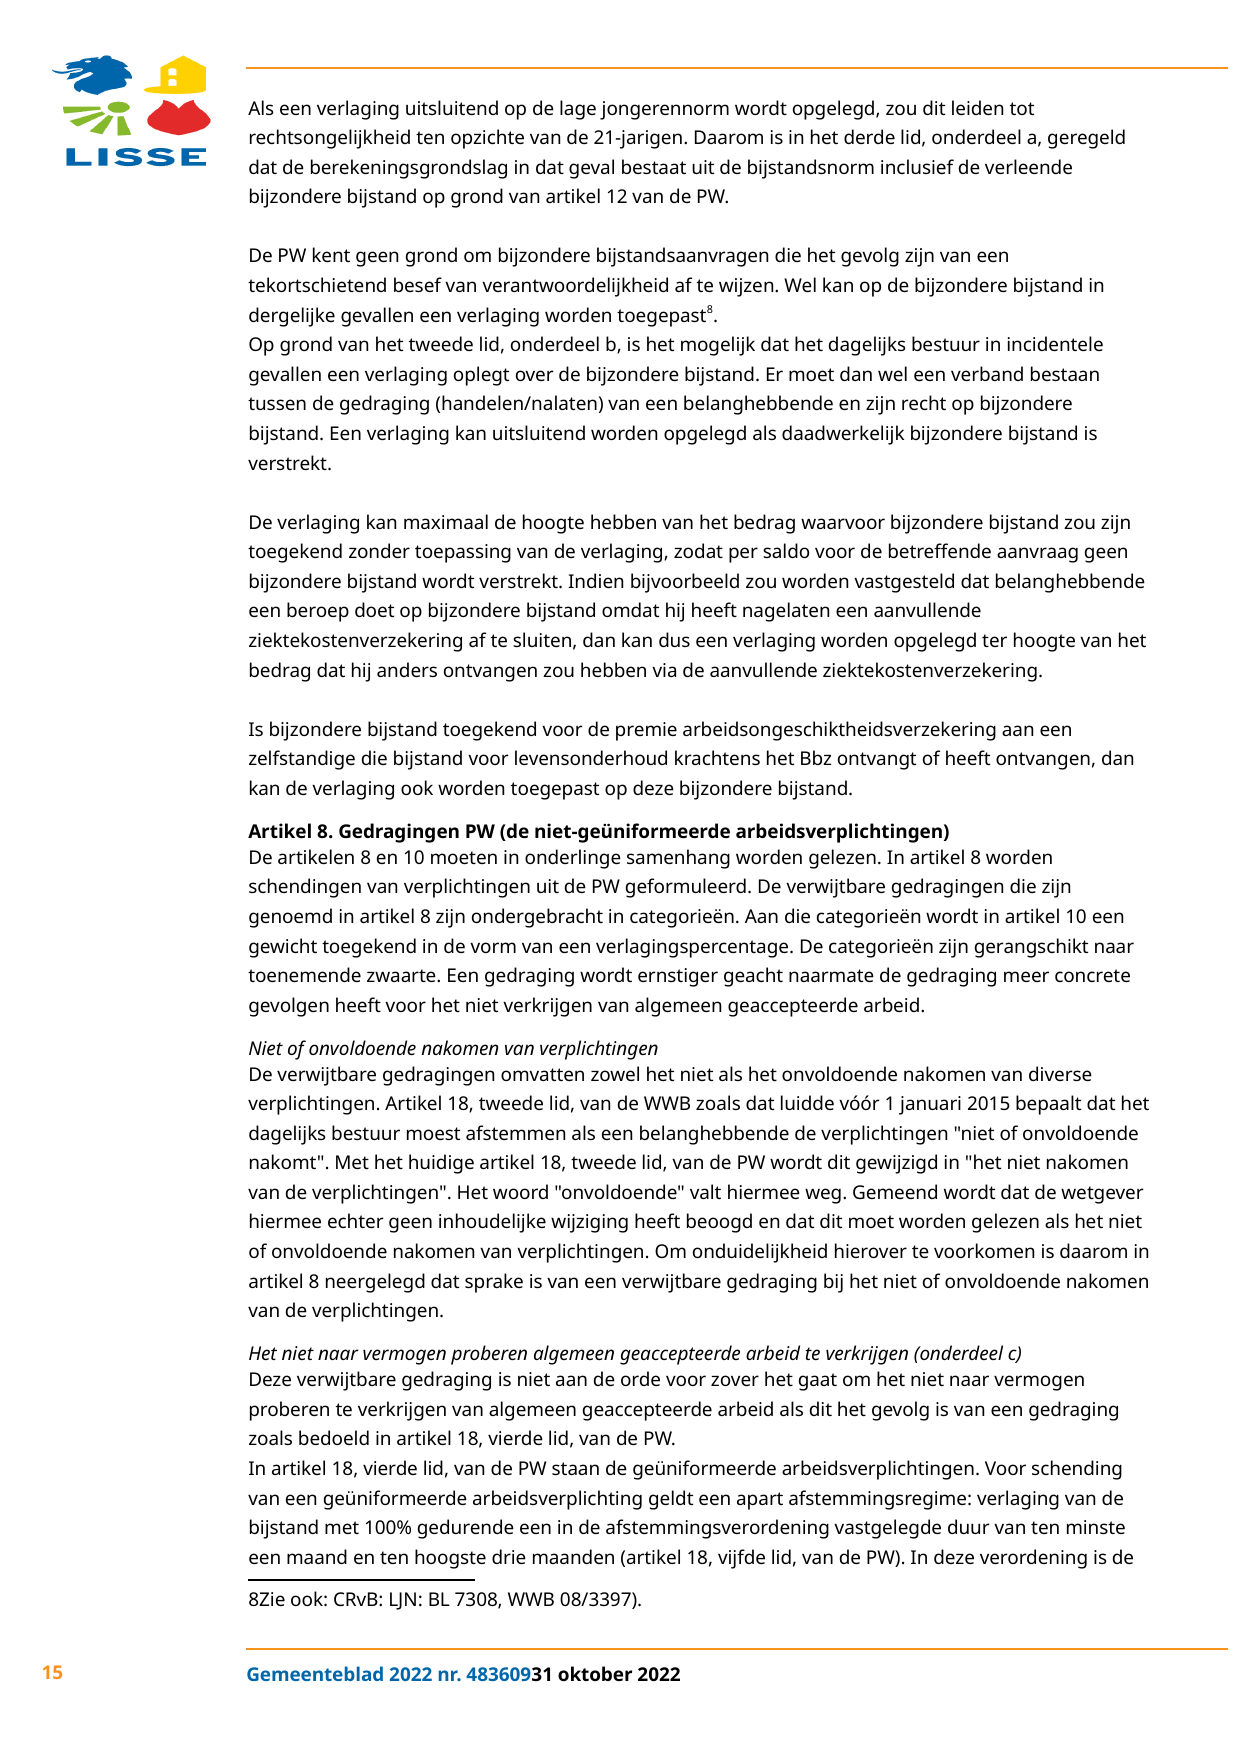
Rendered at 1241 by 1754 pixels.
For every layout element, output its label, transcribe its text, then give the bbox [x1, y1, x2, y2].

text Zie ook: CRvB: LJN: BL 7308, WWB 08/3397). [248, 1586, 1152, 1612]
text Als een verlaging uitsluitend op de lage jongerennorm wordt opgelegd, zou dit leiden tot rechtsongelijkheid ten opzichte van de 21-jarigen. Daarom is in het derde lid, onderdeel a, geregeld dat de berekeningsgrondslag in dat geval bestaat uit de bijstandsnorm inclusief de verleende bijzondere bijstand op grond van artikel 12 van de PW. [248, 95, 1152, 209]
text In artikel 18, vierde lid, van de PW staan de geüniformeerde arbeidsverplichtingen. Voor schending van een geüniformeerde arbeidsverplichting geldt een apart afstemmingsregime: verlaging van de bijstand met 100% gedurende een in de afstemmingsverordening vastgelegde duur van ten minste een maand en ten hoogste drie maanden (artikel 18, vijfde lid, van de PW). In deze verordening is de [248, 1455, 1152, 1569]
text Op grond van het tweede lid, onderdeel b, is het mogelijk dat het dagelijks bestuur in incidentele gevallen een verlaging oplegt over de bijzondere bijstand. Er moet dan wel een verband bestaan tussen de gedraging (handelen/nalaten) van een belanghebbende en zijn recht op bijzondere bijstand. Een verlaging kan uitsluitend worden opgelegd als daadwerkelijk bijzondere bijstand is verstrekt. [248, 331, 1152, 476]
picture [41, 47, 231, 172]
text Artikel 8. Gedragingen PW (de niet-geüniformeerde arbeidsverplichtingen) [248, 818, 1152, 844]
text Deze verwijtbare gedraging is niet aan de orde voor zover het gaat om het niet naar vermogen proberen te verkrijgen van algemeen geaccepteerde arbeid als dit het gevolg is van een gedraging zoals bedoeld in artikel 18, vierde lid, van de PW. [248, 1366, 1152, 1451]
text De artikelen 8 en 10 moeten in onderlinge samenhang worden gelezen. In artikel 8 worden schendingen van verplichtingen uit de PW geformuleerd. De verwijtbare gedragingen die zijn genoemd in artikel 8 zijn ondergebracht in categorieën. Aan die categorieën wordt in artikel 10 een gewicht toegekend in de vorm van een verlagingspercentage. De categorieën zijn gerangschikt naar toenemende zwaarte. Een gedraging wordt ernstiger geacht naarmate de gedraging meer concrete gevolgen heeft voor het niet verkrijgen van algemeen geaccepteerde arbeid. [248, 844, 1152, 1018]
text De PW kent geen grond om bijzondere bijstandsaanvragen die het gevolg zijn van een tekortschietend besef van verantwoordelijkheid af te wijzen. Wel kan op de bijzondere bijstand in dergelijke gevallen een verlaging worden toegepast. [248, 243, 1152, 328]
text Het niet naar vermogen proberen algemeen geaccepteerde arbeid te verkrijgen (onderdeel c) [248, 1341, 1152, 1366]
text Niet of onvoldoende nakomen van verplichtingen [248, 1035, 1152, 1061]
text De verlaging kan maximaal de hoogte hebben van het bedrag waarvoor bijzondere bijstand zou zijn toegekend zonder toepassing van de verlaging, zodat per saldo voor de betreffende aanvraag geen bijzondere bijstand wordt verstrekt. Indien bijvoorbeeld zou worden vastgesteld dat belanghebbende een beroep doet op bijzondere bijstand omdat hij heeft nagelaten een aanvullende ziektekostenverzekering af te sluiten, dan kan dus een verlaging worden opgelegd ter hoogte van het bedrag dat hij anders ontvangen zou hebben via de aanvullende ziektekostenverzekering. [248, 509, 1152, 683]
text Is bijzondere bijstand toegekend voor de premie arbeidsongeschiktheidsverzekering aan een zelfstandige die bijstand voor levensonderhoud krachtens het Bbz ontvangt of heeft ontvangen, dan kan de verlaging ook worden toegepast op deze bijzondere bijstand. [248, 716, 1152, 801]
text De verwijtbare gedragingen omvatten zowel het niet als het onvoldoende nakomen van diverse verplichtingen. Artikel 18, tweede lid, van de WWB zoals dat luidde vóór 1 januari 2015 bepaalt dat het dagelijks bestuur moest afstemmen als een belanghebbende de verplichtingen "niet of onvoldoende nakomt". Met het huidige artikel 18, tweede lid, van de PW wordt dit gewijzigd in "het niet nakomen van de verplichtingen". Het woord "onvoldoende" valt hiermee weg. Gemeend wordt dat de wetgever hiermee echter geen inhoudelijke wijziging heeft beoogd en dat dit moet worden gelezen als het niet of onvoldoende nakomen van verplichtingen. Om onduidelijkheid hierover te voorkomen is daarom in artikel 8 neergelegd dat sprake is van een verwijtbare gedraging bij het niet of onvoldoende nakomen van de verplichtingen. [248, 1061, 1152, 1323]
